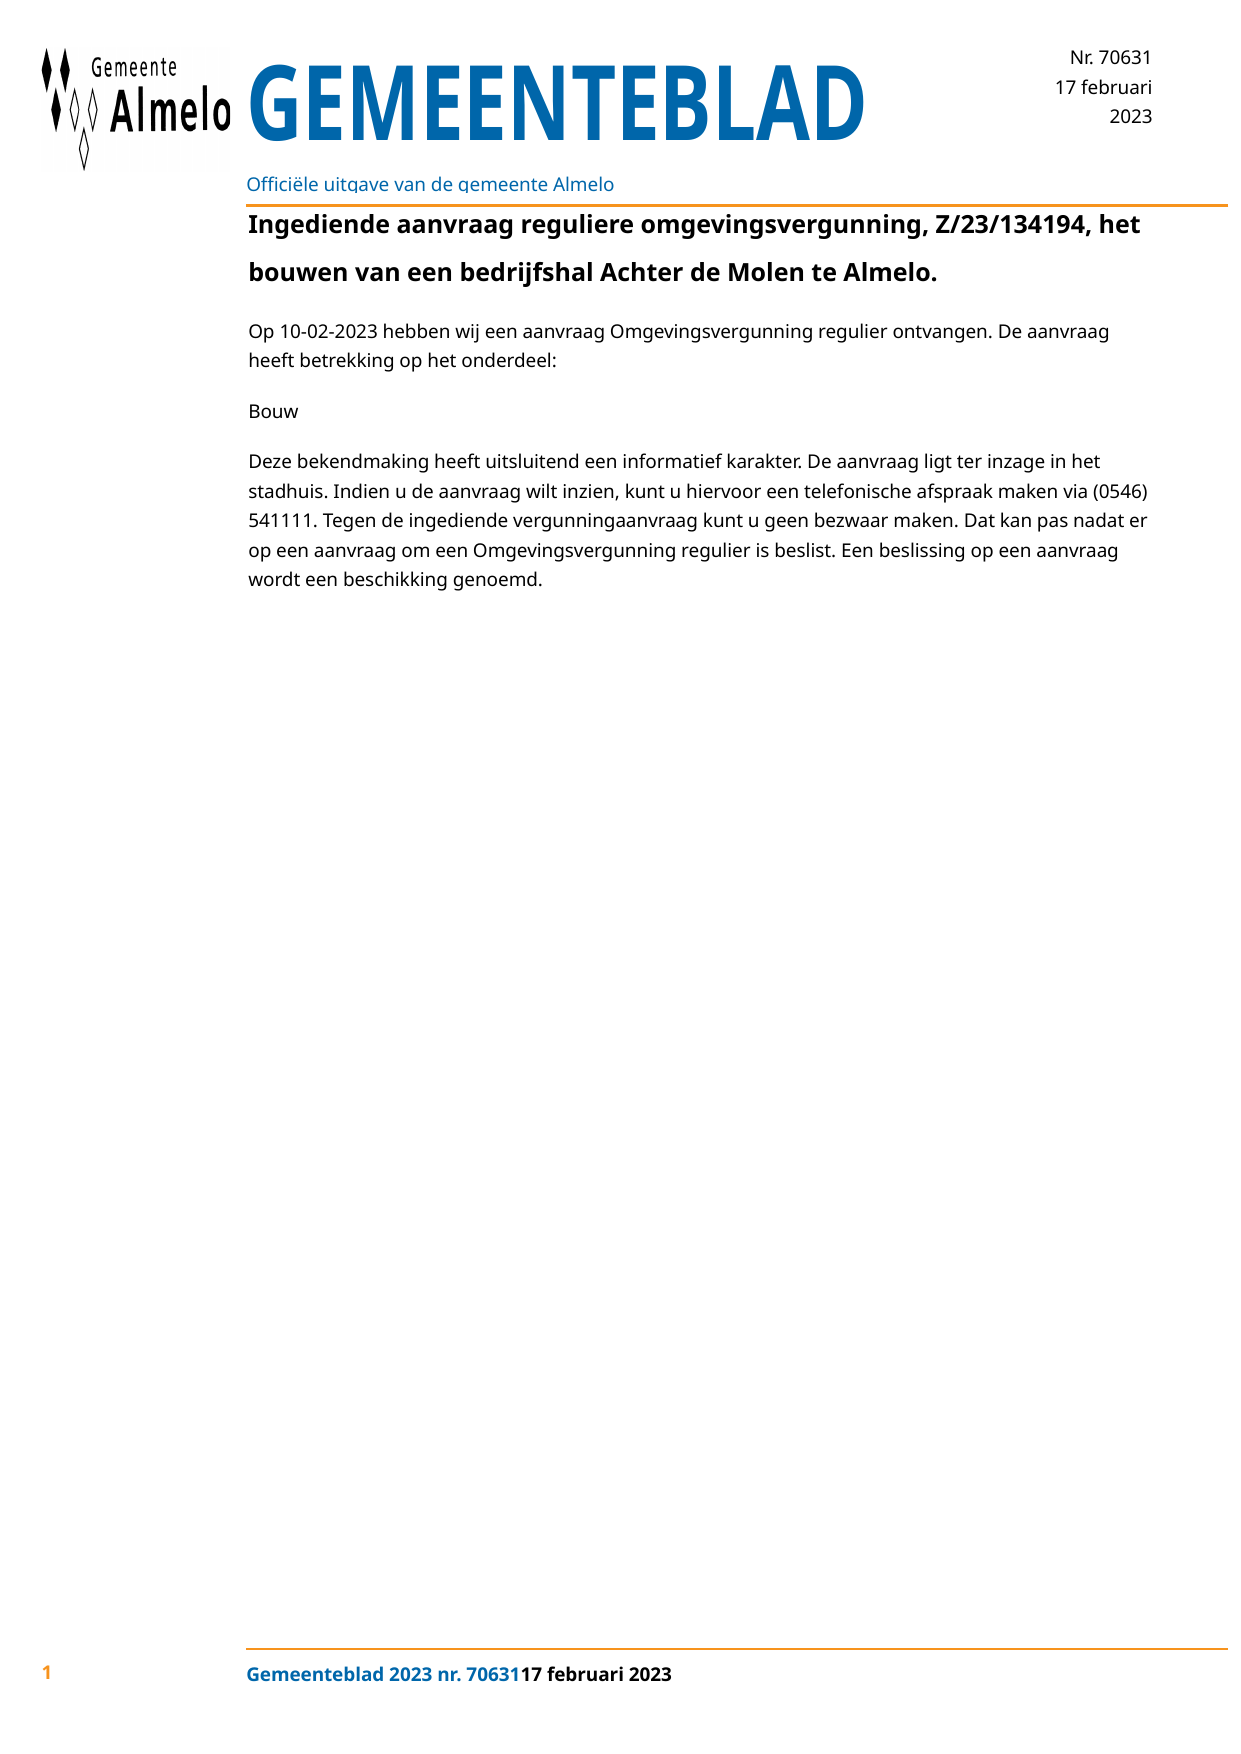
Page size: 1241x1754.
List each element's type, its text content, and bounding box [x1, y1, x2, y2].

text Deze bekendmaking heeft uitsluitend een informatief karakter. De aanvraag ligt ter inzage in het stadhuis. Indien u de aanvraag wilt inzien, kunt u hiervoor een telefonische afspraak maken via (0546) 541111. Tegen de ingediende vergunningaanvraag kunt u geen bezwaar maken. Dat kan pas nadat er op een aanvraag om een Omgevingsvergunning regulier is beslist. Een beslissing op een aanvraag wordt een beschikking genoemd. [248, 448, 1152, 592]
text Bouw [248, 398, 1152, 424]
text Ingediende aanvraag reguliere omgevingsvergunning, Z/23/134194, het bouwen van een bedrijfshal Achter de Molen te Almelo. [248, 207, 1152, 288]
text Op 10-02-2023 hebben wij een aanvraag Omgevingsvergunning regulier ontvangen. De aanvraag heeft betrekking op het onderdeel: [248, 318, 1152, 373]
picture [41, 47, 231, 172]
